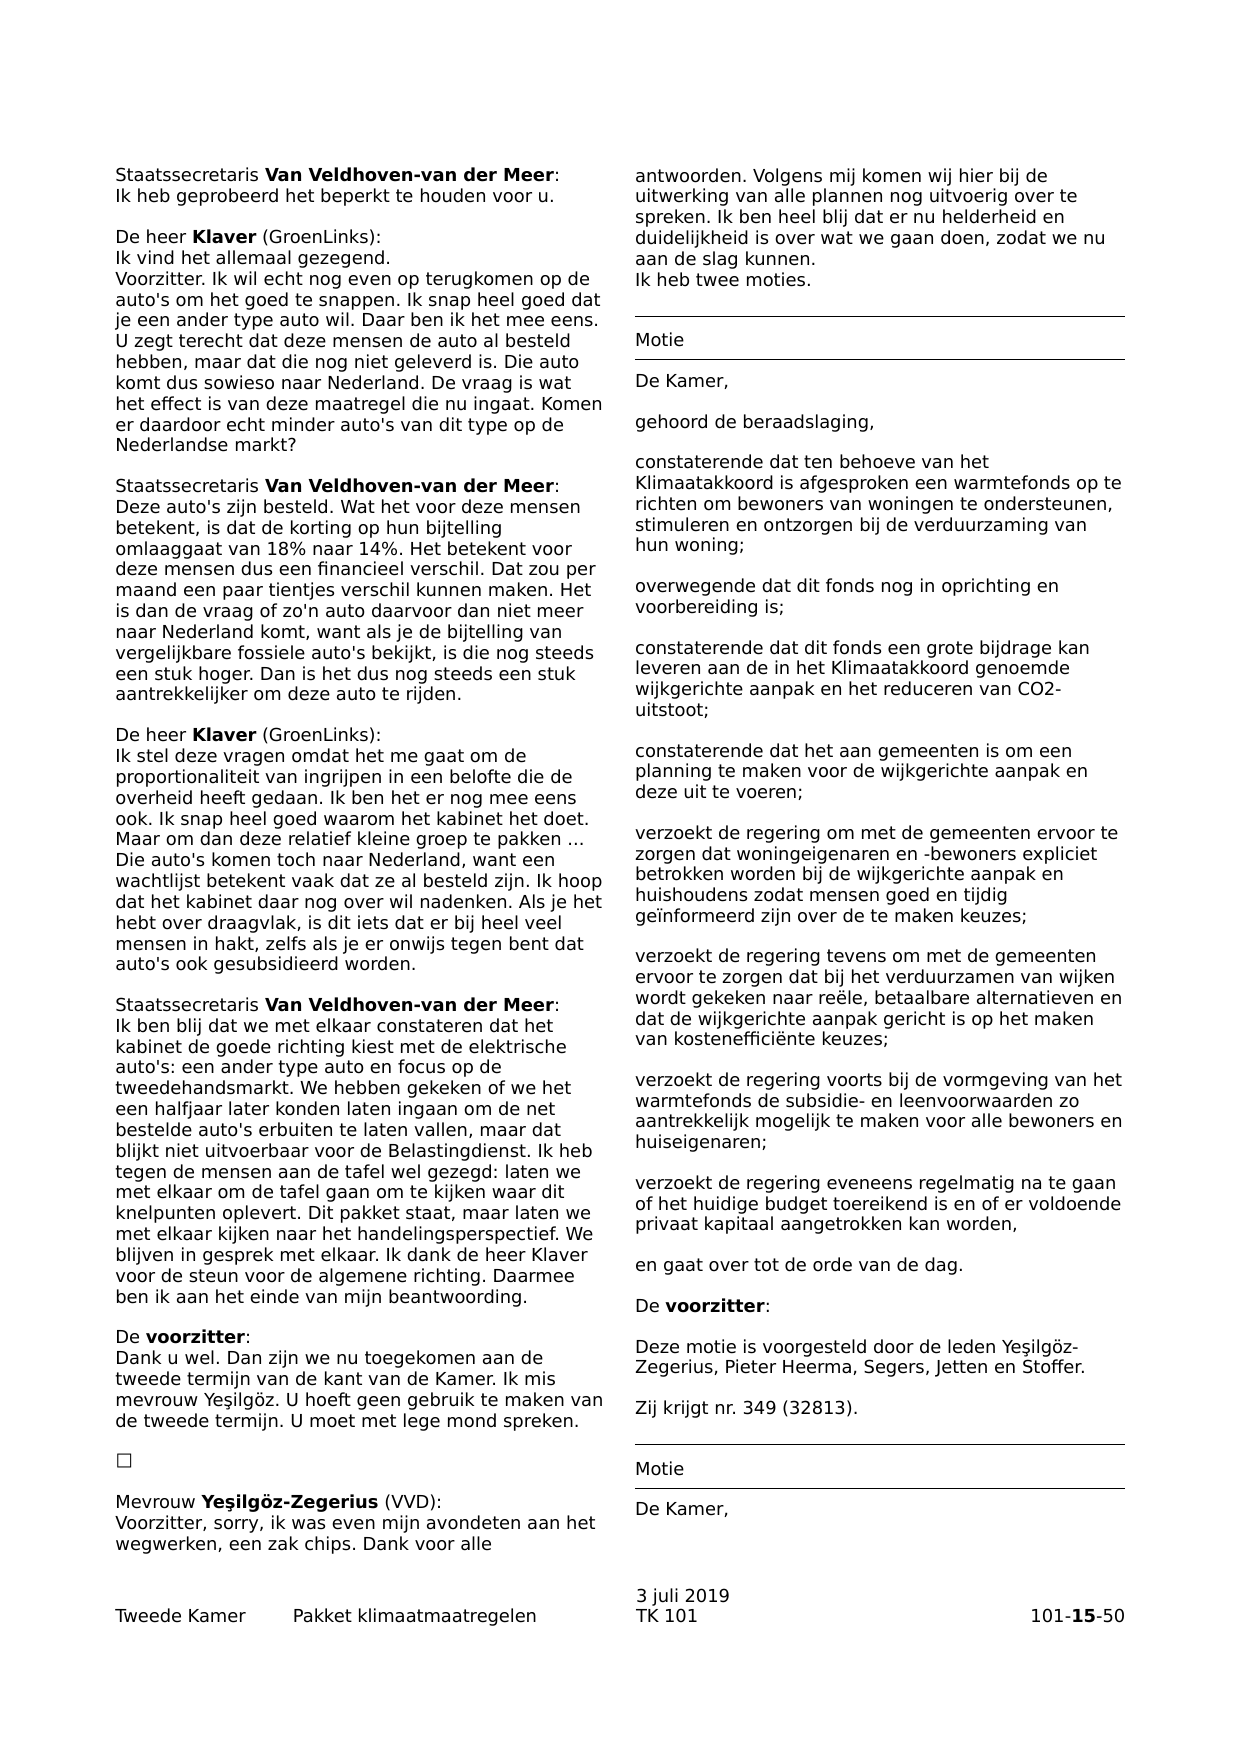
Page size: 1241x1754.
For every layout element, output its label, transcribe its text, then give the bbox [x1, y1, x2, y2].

text en gaat over tot de orde van de dag. [635, 1255, 1125, 1276]
text Deze auto's zijn besteld. Wat het voor deze mensen betekent, is dat de korting op hun bijtelling omlaaggaat van 18% naar 14%. Het betekent voor deze mensen dus een financieel verschil. Dat zou per maand een paar tientjes verschil kunnen maken. Het is dan de vraag of zo'n auto daarvoor dan niet meer naar Nederland komt, want als je de bijtelling van vergelijkbare fossiele auto's bekijkt, is die nog steeds een stuk hoger. Dan is het dus nog steeds een stuk aantrekkelijker om deze auto te rijden. [115, 497, 605, 705]
text Voorzitter. Ik wil echt nog even op terugkomen op de auto's om het goed te snappen. Ik snap heel goed dat je een ander type auto wil. Daar ben ik het mee eens. U zegt terecht dat deze mensen de auto al besteld hebben, maar dat die nog niet geleverd is. Die auto komt dus sowieso naar Nederland. De vraag is wat het effect is van deze maatregel die nu ingaat. Komen er daardoor echt minder auto's van dit type op de Nederlandse markt? [115, 268, 605, 456]
text constaterende dat dit fonds een grote bijdrage kan leveren aan de in het Klimaatakkoord genoemde wijkgerichte aanpak en het reduceren van CO2-uitstoot; [635, 637, 1125, 720]
text Ik stel deze vragen omdat het me gaat om de proportionaliteit van ingrijpen in een belofte die de overheid heeft gedaan. Ik ben het er nog mee eens ook. Ik snap heel goed waarom het kabinet het doet. Maar om dan deze relatief kleine groep te pakken ... Die auto's komen toch naar Nederland, want een wachtlijst betekent vaak dat ze al besteld zijn. Ik hoop dat het kabinet daar nog over wil nadenken. Als je het hebt over draagvlak, is dit iets dat er bij heel veel mensen in hakt, zelfs als je er onwijs tegen bent dat auto's ook gesubsidieerd worden. [115, 746, 605, 975]
text overwegende dat dit fonds nog in oprichting en voorbereiding is; [635, 576, 1125, 617]
text Ik ben blij dat we met elkaar constateren dat het kabinet de goede richting kiest met de elektrische auto's: een ander type auto en focus op de tweedehandsmarkt. We hebben gekeken of we het een halfjaar later konden laten ingaan om de net bestelde auto's erbuiten te laten vallen, maar dat blijkt niet uitvoerbaar voor de Belastingdienst. Ik heb tegen de mensen aan de tafel wel gezegd: laten we met elkaar om de tafel gaan om te kijken waar dit knelpunten oplevert. Dit pakket staat, maar laten we met elkaar kijken naar het handelingsperspectief. We blijven in gesprek met elkaar. Ik dank de heer Klaver voor de steun voor de algemene richting. Daarmee ben ik aan het einde van mijn beantwoording. [115, 1016, 605, 1307]
text De heer Klaver (GroenLinks): [115, 227, 605, 248]
text constaterende dat ten behoeve van het Klimaatakkoord is afgesproken een warmtefonds op te richten om bewoners van woningen te ondersteunen, stimuleren en ontzorgen bij de verduurzaming van hun woning; [635, 452, 1125, 556]
text Staatssecretaris Van Veldhoven-van der Meer: [115, 995, 605, 1016]
text verzoekt de regering tevens om met de gemeenten ervoor te zorgen dat bij het verduurzamen van wijken wordt gekeken naar reële, betaalbare alternatieven en dat de wijkgerichte aanpak gericht is op het maken van kostenefficiënte keuzes; [635, 946, 1125, 1050]
text verzoekt de regering eveneens regelmatig na te gaan of het huidige budget toereikend is en of er voldoende privaat kapitaal aangetrokken kan worden, [635, 1173, 1125, 1235]
text De voorzitter: [115, 1327, 605, 1348]
text constaterende dat het aan gemeenten is om een planning te maken voor de wijkgerichte aanpak en deze uit te voeren; [635, 740, 1125, 803]
text ⬜ [115, 1451, 605, 1472]
text Dank u wel. Dan zijn we nu toegekomen aan de tweede termijn van de kant van de Kamer. Ik mis mevrouw Yeşilgöz. U hoeft geen gebruik te maken van de tweede termijn. U moet met lege mond spreken. [115, 1348, 605, 1431]
text gehoord de beraadslaging, [635, 412, 1125, 432]
text Staatssecretaris Van Veldhoven-van der Meer: [115, 165, 605, 186]
text De heer Klaver (GroenLinks): [115, 725, 605, 746]
text Motie [635, 1458, 1125, 1479]
text De Kamer, [635, 1499, 1125, 1520]
text Staatssecretaris Van Veldhoven-van der Meer: [115, 476, 605, 497]
text antwoorden. Volgens mij komen wij hier bij de uitwerking van alle plannen nog uitvoerig over te spreken. Ik ben heel blij dat er nu helderheid en duidelijkheid is over wat we gaan doen, zodat we nu aan de slag kunnen. [635, 165, 1125, 269]
text verzoekt de regering om met de gemeenten ervoor te zorgen dat woningeigenaren en -bewoners expliciet betrokken worden bij de wijkgerichte aanpak en huishoudens zodat mensen goed en tijdig geïnformeerd zijn over de te maken keuzes; [635, 823, 1125, 926]
text Mevrouw Yeşilgöz-Zegerius (VVD): [115, 1492, 605, 1513]
text Ik heb twee moties. [635, 269, 1125, 290]
text Ik heb geprobeerd het beperkt te houden voor u. [115, 186, 605, 207]
text Voorzitter, sorry, ik was even mijn avondeten aan het wegwerken, een zak chips. Dank voor alle [115, 1513, 605, 1554]
text Deze motie is voorgesteld door de leden Yeşilgöz-Zegerius, Pieter Heerma, Segers, Jetten en Stoffer. [635, 1336, 1125, 1378]
text Ik vind het allemaal gezegend. [115, 248, 605, 268]
text De voorzitter: [635, 1296, 1125, 1316]
text De Kamer, [635, 371, 1125, 392]
text verzoekt de regering voorts bij de vormgeving van het warmtefonds de subsidie- en leenvoorwaarden zo aantrekkelijk mogelijk te maken voor alle bewoners en huiseigenaren; [635, 1070, 1125, 1153]
text Zij krijgt nr. 349 (32813). [635, 1398, 1125, 1419]
text Motie [635, 330, 1125, 351]
